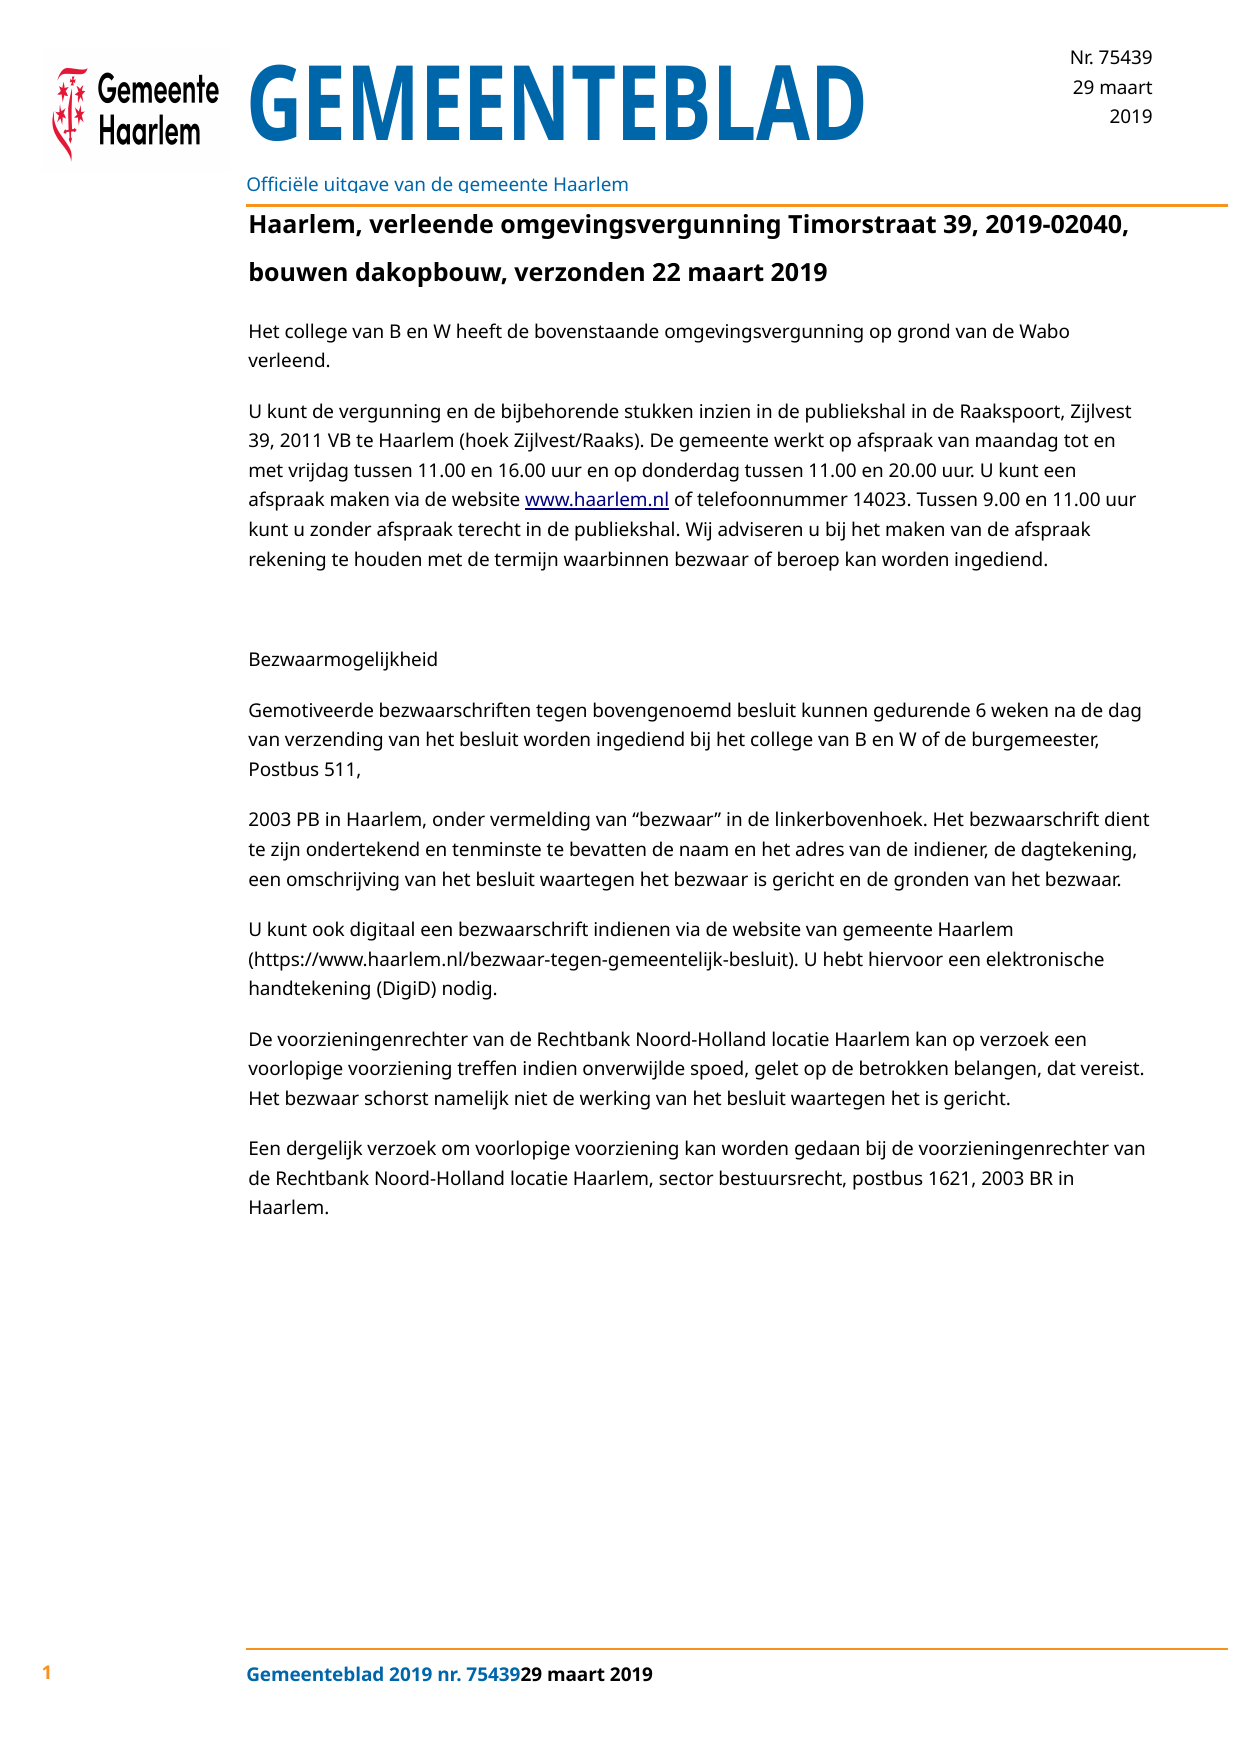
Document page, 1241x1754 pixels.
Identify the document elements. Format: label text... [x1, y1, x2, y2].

text 2003 PB in Haarlem, onder vermelding van “bezwaar” in de linkerbovenhoek. Het bezwaarschrift dient te zijn ondertekend en tenminste te bevatten de naam en het adres van de indiener, de dagtekening, een omschrijving van het besluit waartegen het bezwaar is gericht en de gronden van het bezwaar. [248, 807, 1152, 892]
text U kunt ook digitaal een bezwaarschrift indienen via de website van gemeente Haarlem (https://www.haarlem.nl/bezwaar-tegen-gemeentelijk-besluit). U hebt hiervoor een elektronische handtekening (DigiD) nodig. [248, 916, 1152, 1001]
text Haarlem, verleende omgevingsvergunning Timorstraat 39, 2019-02040, bouwen dakopbouw, verzonden 22 maart 2019 [248, 207, 1152, 288]
text Een dergelijk verzoek om voorlopige voorziening kan worden gedaan bij de voorzieningenrechter van de Rechtbank Noord-Holland locatie Haarlem, sector bestuursrecht, postbus 1621, 2003 BR in Haarlem. [248, 1135, 1152, 1220]
text Bezwaarmogelijkheid [248, 647, 1152, 672]
text Het college van B en W heeft de bovenstaande omgevingsvergunning op grond van de Wabo verleend. [248, 318, 1152, 373]
text Gemotiveerde bezwaarschriften tegen bovengenoemd besluit kunnen gedurende 6 weken na de dag van verzending van het besluit worden ingediend bij het college van B en W of de burgemeester, Postbus 511, [248, 697, 1152, 782]
text De voorzieningenrechter van de Rechtbank Noord-Holland locatie Haarlem kan op verzoek een voorlopige voorziening treffen indien onverwijlde spoed, gelet op de betrokken belangen, dat vereist. Het bezwaar schorst namelijk niet de werking van het besluit waartegen het is gericht. [248, 1026, 1152, 1111]
picture [41, 47, 231, 172]
text U kunt de vergunning en de bijbehorende stukken inzien in de publiekshal in de Raakspoort, Zijlvest 39, 2011 VB te Haarlem (hoek Zijlvest/Raaks). De gemeente werkt op afspraak van maandag tot en met vrijdag tussen 11.00 en 16.00 uur en op donderdag tussen 11.00 en 20.00 uur. U kunt een afspraak maken via de website www.haarlem.nl of telefoonnummer 14023. Tussen 9.00 en 11.00 uur kunt u zonder afspraak terecht in de publiekshal. Wij adviseren u bij het maken van de afspraak rekening te houden met de termijn waarbinnen bezwaar of beroep kan worden ingediend. [248, 398, 1152, 572]
